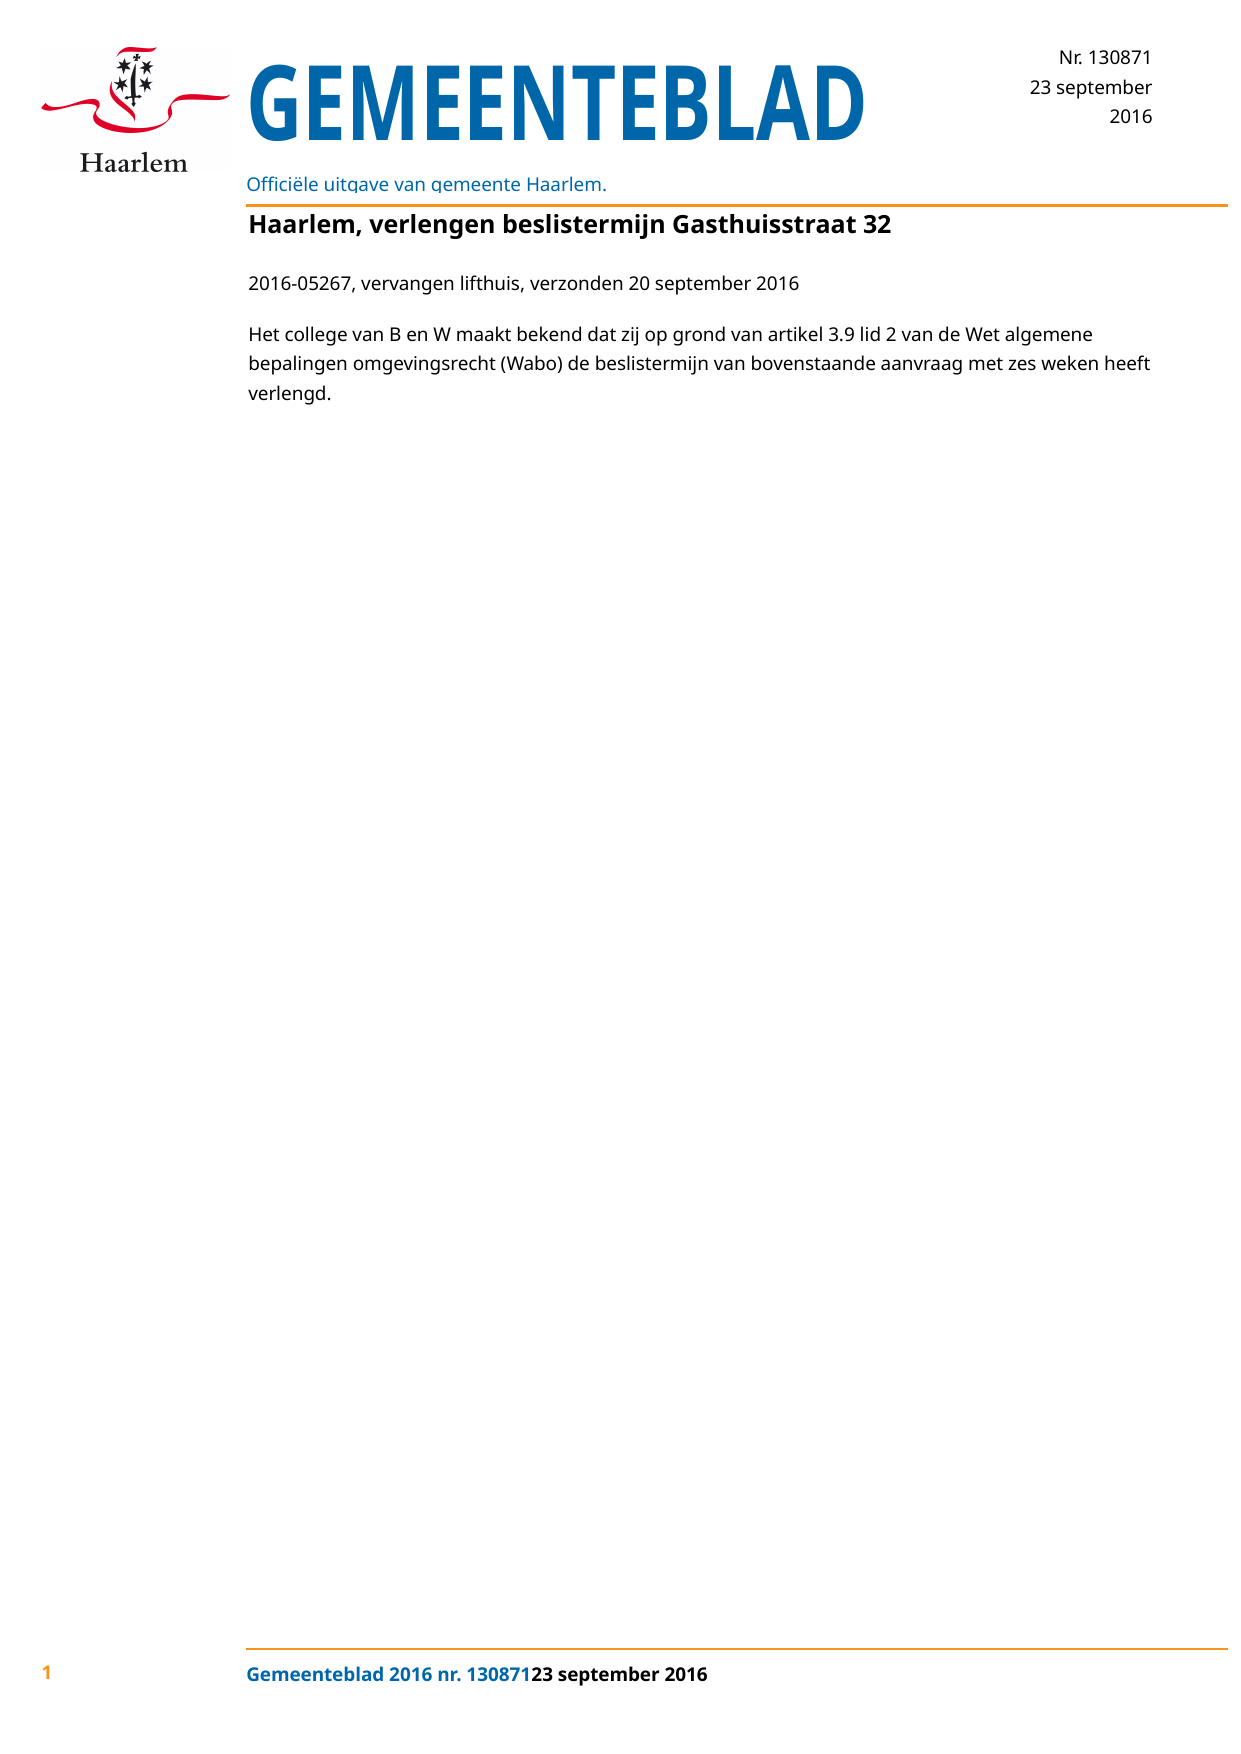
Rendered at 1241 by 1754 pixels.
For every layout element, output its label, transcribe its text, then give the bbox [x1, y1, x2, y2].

text 2016-05267, vervangen lifthuis, verzonden 20 september 2016 [248, 270, 1152, 296]
picture [41, 47, 231, 172]
text Het college van B en W maakt bekend dat zij op grond van artikel 3.9 lid 2 van de Wet algemene bepalingen omgevingsrecht (Wabo) de beslistermijn van bovenstaande aanvraag met zes weken heeft verlengd. [248, 321, 1152, 406]
text Haarlem, verlengen beslistermijn Gasthuisstraat 32 [248, 207, 1152, 241]
